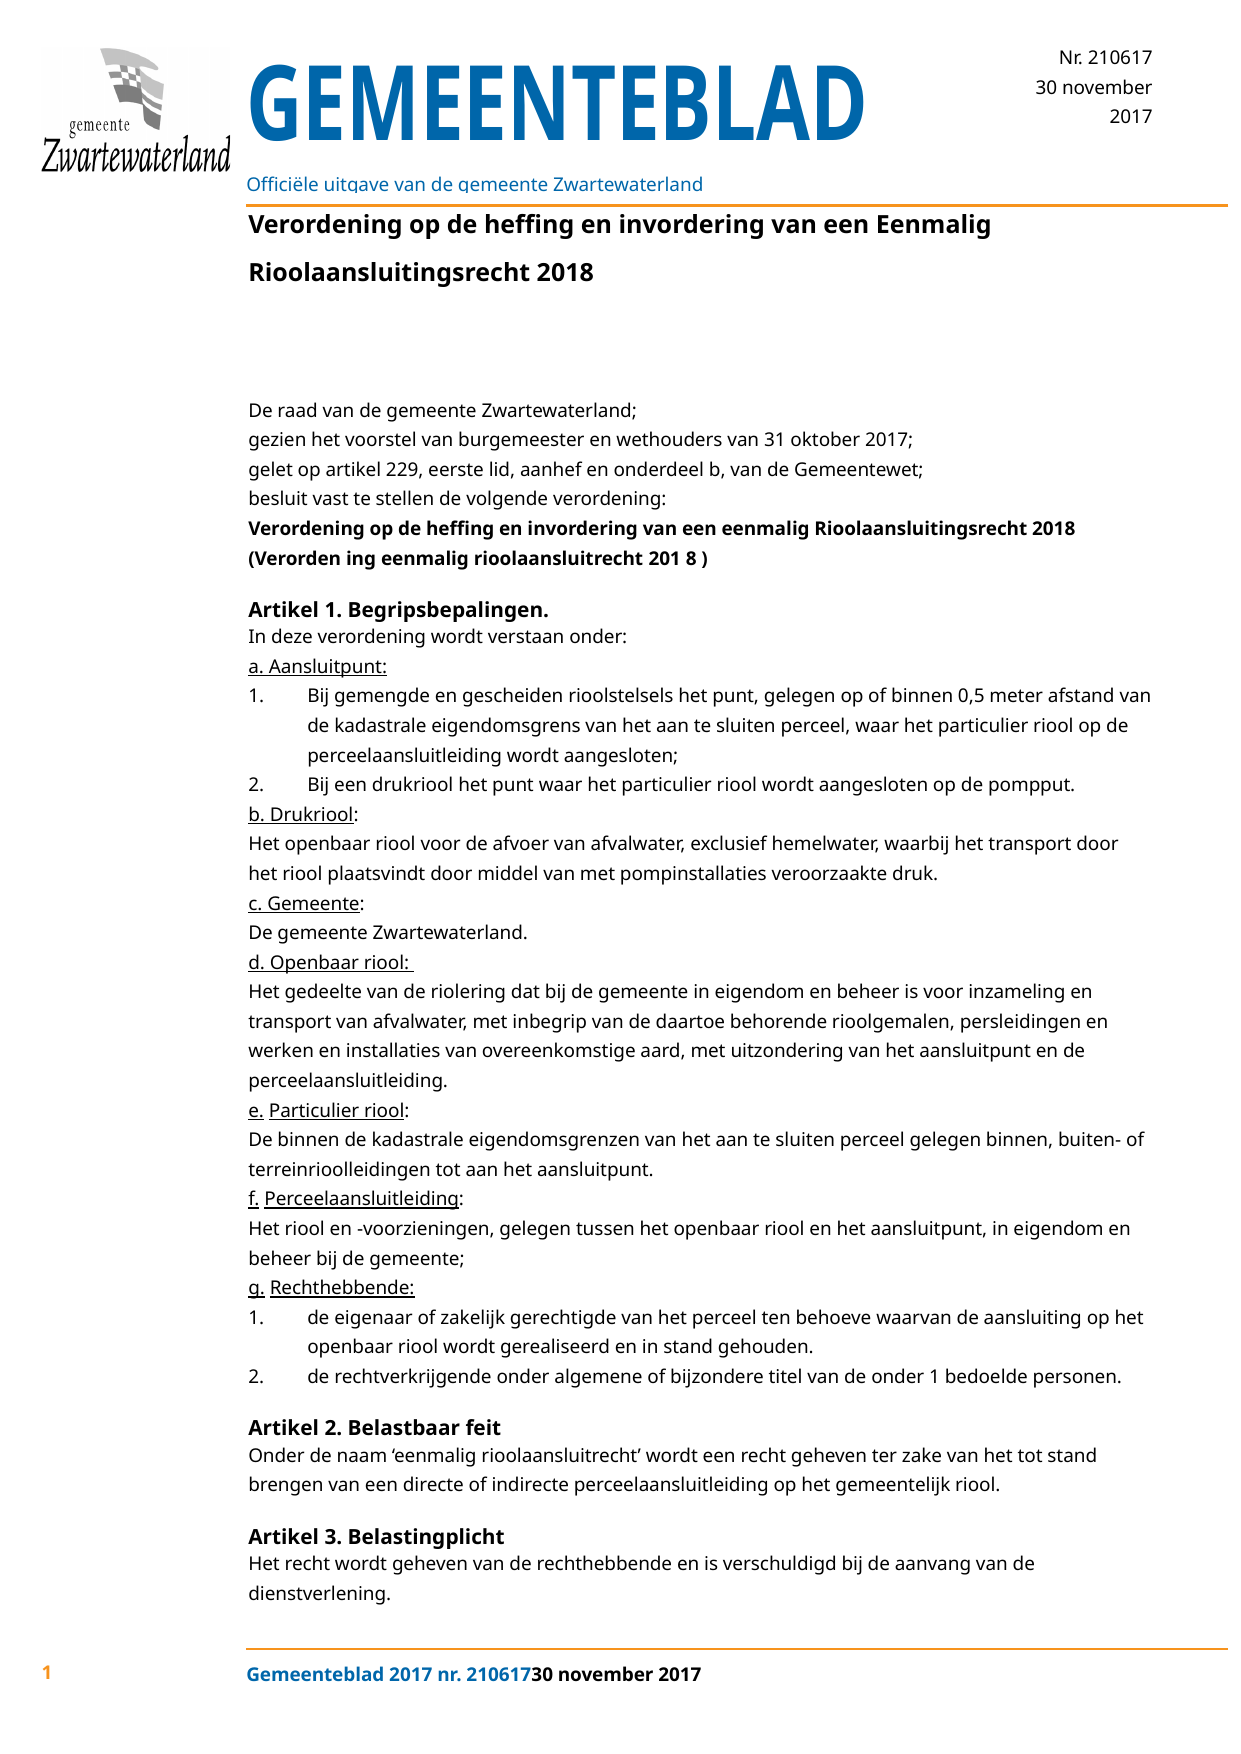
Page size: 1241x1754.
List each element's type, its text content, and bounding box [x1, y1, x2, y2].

text c. Gemeente: [248, 890, 1152, 916]
text gezien het voorstel van burgemeester en wethouders van 31 oktober 2017; [248, 426, 1152, 452]
text b. Drukriool: [248, 801, 1152, 827]
list de eigenaar of zakelijk gerechtigde van het perceel ten behoeve waarvan de aansluiting op het openbaar riool wordt gerealiseerd en in stand gehouden. [248, 1304, 1152, 1359]
text Artikel 1. Begripsbepalingen. [248, 595, 1152, 623]
text Artikel 3. Belastingplicht [248, 1522, 1152, 1550]
text In deze verordening wordt verstaan onder: [248, 623, 1152, 649]
text Het openbaar riool voor de afvoer van afvalwater, exclusief hemelwater, waarbij het transport door het riool plaatsvindt door middel van met pompinstallaties veroorzaakte druk. [248, 831, 1152, 886]
text f. Perceelaansluitleiding: [248, 1186, 1152, 1211]
text a. Aansluitpunt: [248, 653, 1152, 679]
text De gemeente Zwartewaterland. [248, 919, 1152, 945]
list Bij een drukriool het punt waar het particulier riool wordt aangesloten op de pompput. [248, 771, 1152, 797]
text besluit vast te stellen de volgende verordening: [248, 486, 1152, 511]
text Artikel 2. Belastbaar feit [248, 1413, 1152, 1442]
text De binnen de kadastrale eigendomsgrenzen van het aan te sluiten perceel gelegen binnen, buiten- of terreinrioolleidingen tot aan het aansluitpunt. [248, 1126, 1152, 1182]
text (Verorden ing eenmalig rioolaansluitrecht 201 8 ) [248, 545, 1152, 570]
text e. Particulier riool: [248, 1097, 1152, 1123]
text Het recht wordt geheven van de rechthebbende en is verschuldigd bij de aanvang van de dienstverlening. [248, 1550, 1152, 1606]
list de rechtverkrijgende onder algemene of bijzondere titel van de onder 1 bedoelde personen. [248, 1363, 1152, 1389]
text Het gedeelte van de riolering dat bij de gemeente in eigendom en beheer is voor inzameling en transport van afvalwater, met inbegrip van de daartoe behorende rioolgemalen, persleidingen en werken en installaties van overeenkomstige aard, met uitzondering van het aansluitpunt en de perceelaansluitleiding. [248, 978, 1152, 1093]
text Verordening op de heffing en invordering van een Eenmalig Rioolaansluitingsrecht 2018 [248, 207, 1152, 288]
text Onder de naam ‘eenmalig rioolaansluitrecht’ wordt een recht geheven ter zake van het tot stand brengen van een directe of indirecte perceelaansluitleiding op het gemeentelijk riool. [248, 1442, 1152, 1497]
picture [41, 47, 231, 172]
text gelet op artikel 229, eerste lid, aanhef en onderdeel b, van de Gemeentewet; [248, 456, 1152, 482]
text De raad van de gemeente Zwartewaterland; [248, 397, 1152, 422]
text Verordening op de heffing en invordering van een eenmalig Rioolaansluitingsrecht 2018 [248, 515, 1152, 541]
text d. Openbaar riool: [248, 949, 1152, 975]
text Het riool en -voorzieningen, gelegen tussen het openbaar riool en het aansluitpunt, in eigendom en beheer bij de gemeente; [248, 1215, 1152, 1271]
text g. Rechthebbende: [248, 1274, 1152, 1300]
list Bij gemengde en gescheiden rioolstelsels het punt, gelegen op of binnen 0,5 meter afstand van de kadastrale eigendomsgrens van het aan te sluiten perceel, waar het particulier riool op de perceelaansluitleiding wordt aangesloten; [248, 683, 1152, 768]
